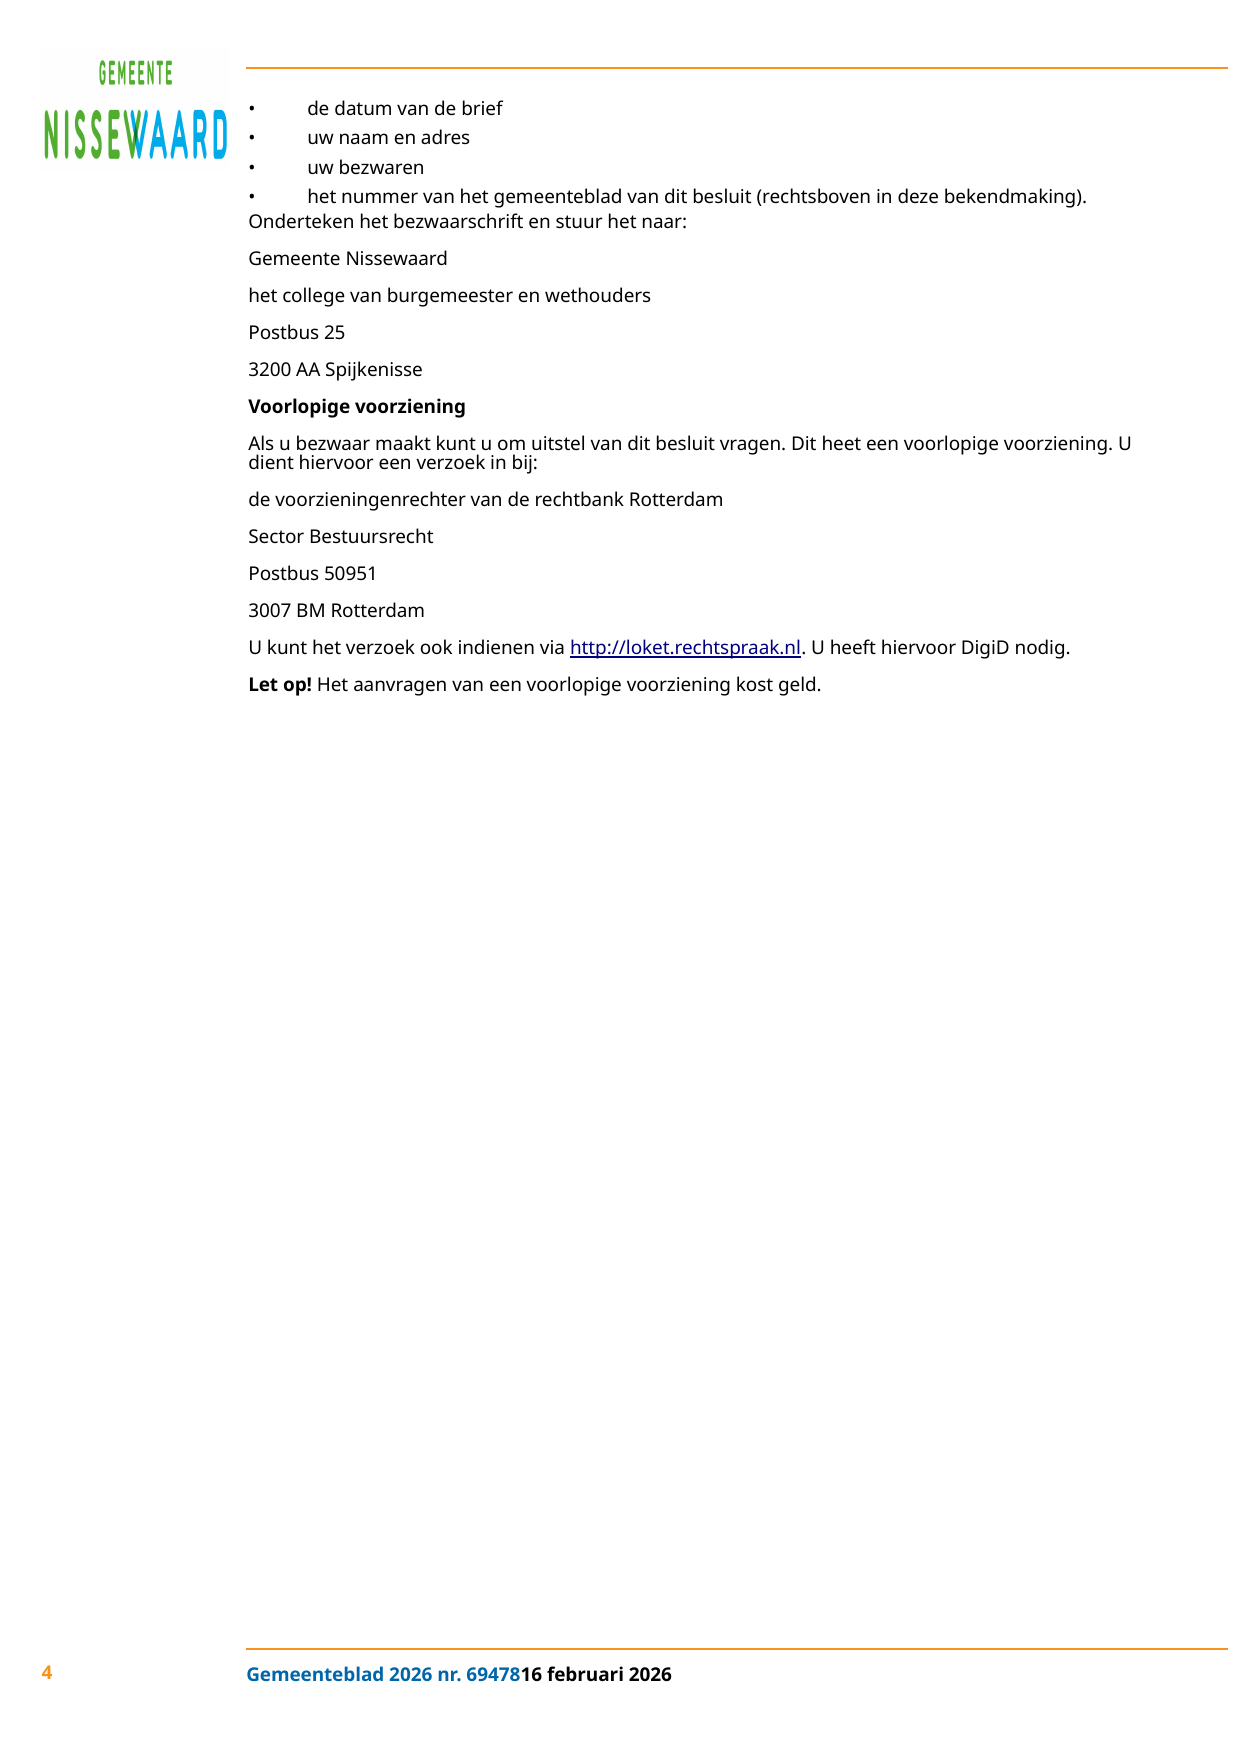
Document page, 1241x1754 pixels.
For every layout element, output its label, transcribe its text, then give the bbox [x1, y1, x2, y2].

text het college van burgemeester en wethouders [248, 287, 1152, 306]
text Gemeente Nissewaard [248, 250, 1152, 269]
list uw naam en adres [248, 124, 1152, 150]
list het nummer van het gemeenteblad van dit besluit (rechtsboven in deze bekendmaking). [248, 183, 1152, 209]
text de voorzieningenrechter van de rechtbank Rotterdam [248, 491, 1152, 511]
text U kunt het verzoek ook indienen via http://loket.rechtspraak.nl. U heeft hiervoor DigiD nodig. [248, 639, 1152, 658]
text Voorlopige voorziening [248, 398, 1152, 417]
list de datum van de brief [248, 95, 1152, 121]
picture [41, 47, 231, 172]
text 3200 AA Spijkenisse [248, 361, 1152, 380]
text Als u bezwaar maakt kunt u om uitstel van dit besluit vragen. Dit heet een voorlopige voorziening. U dient hiervoor een verzoek in bij: [248, 435, 1152, 473]
text Postbus 25 [248, 324, 1152, 343]
text Postbus 50951 [248, 565, 1152, 584]
text Sector Bestuursrecht [248, 528, 1152, 547]
text Let op! Het aanvragen van een voorlopige voorziening kost geld. [248, 676, 1152, 695]
text 3007 BM Rotterdam [248, 602, 1152, 621]
text Onderteken het bezwaarschrift en stuur het naar: [248, 213, 1152, 232]
list uw bezwaren [248, 154, 1152, 180]
